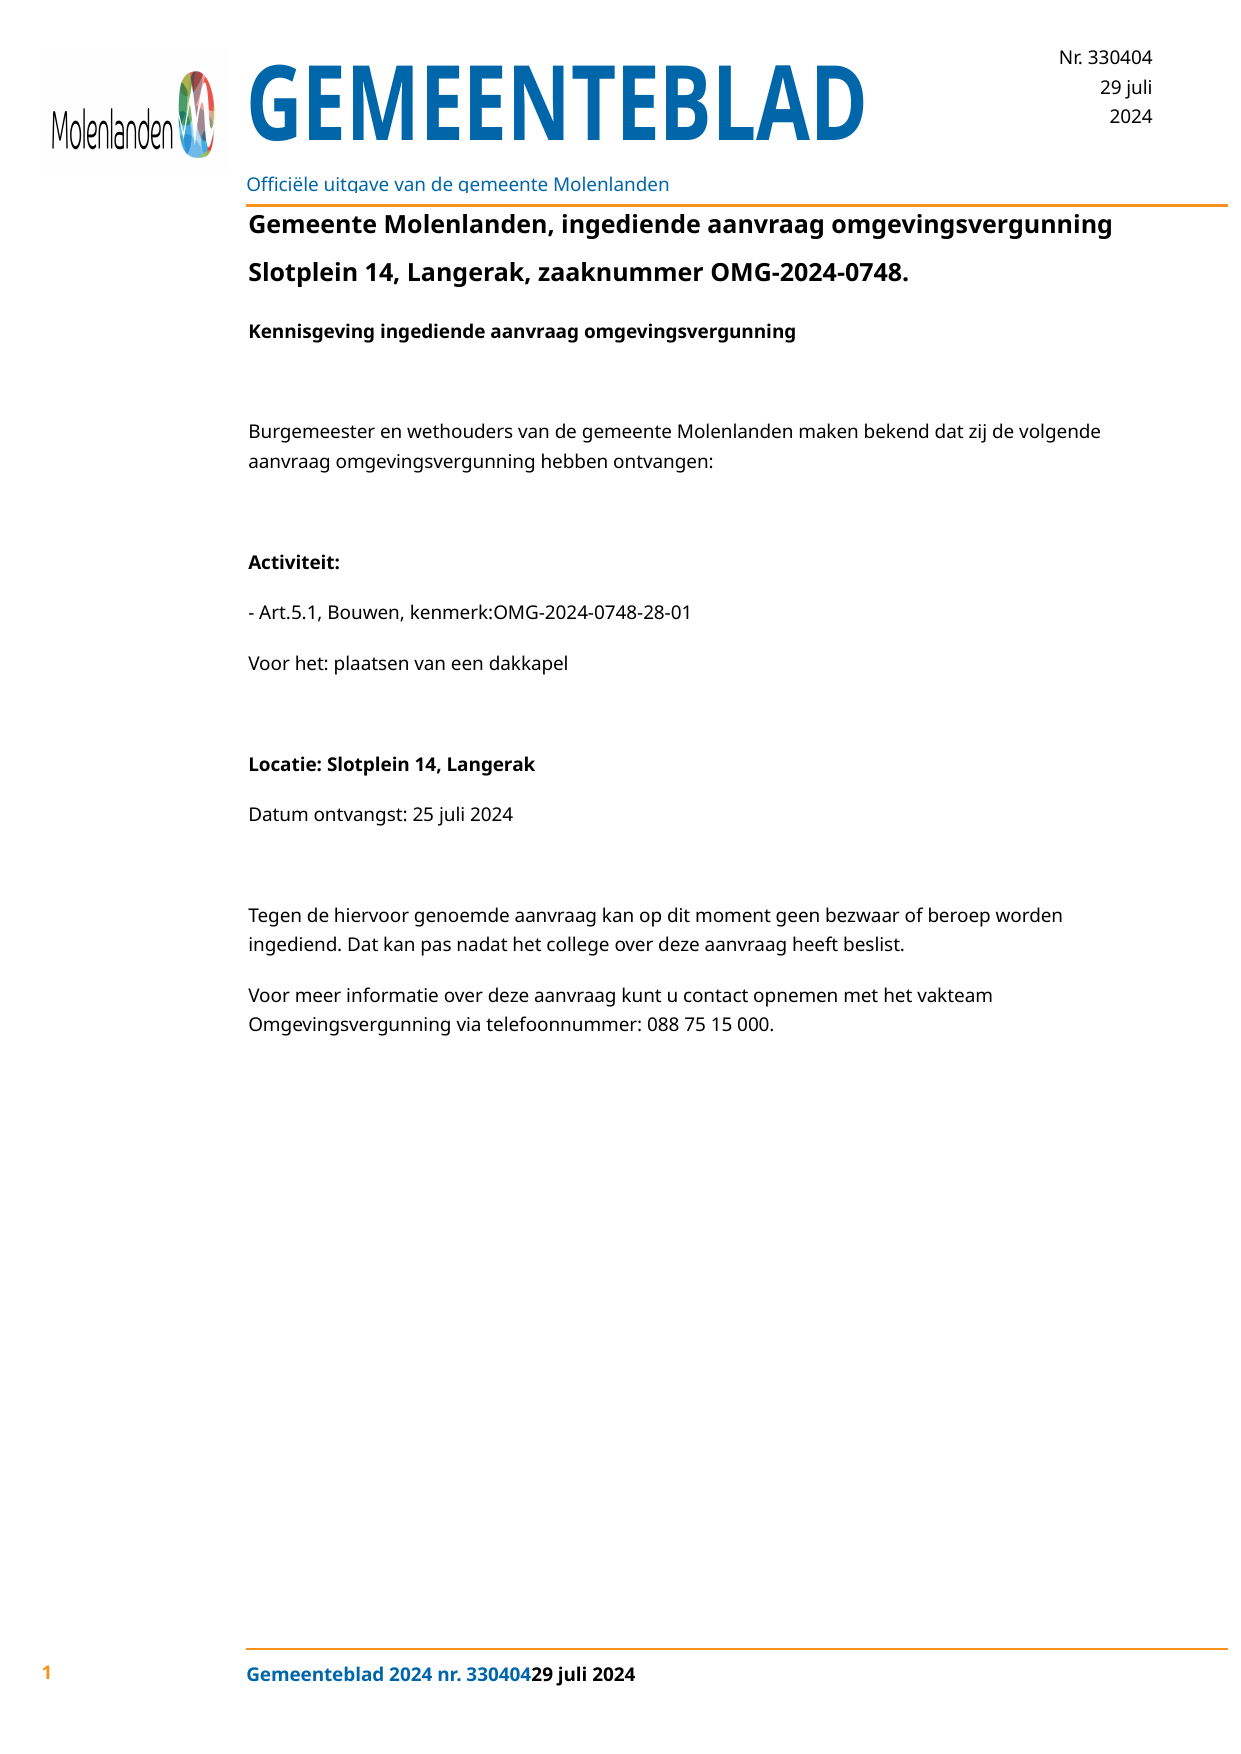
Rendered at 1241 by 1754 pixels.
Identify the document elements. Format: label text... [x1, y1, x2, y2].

text Locatie: Slotplein 14, Langerak [248, 751, 1152, 777]
text Kennisgeving ingediende aanvraag omgevingsvergunning [248, 318, 1152, 344]
text Voor het: plaatsen van een dakkapel [248, 650, 1152, 676]
text Datum ontvangst: 25 juli 2024 [248, 801, 1152, 827]
text Tegen de hiervoor genoemde aanvraag kan op dit moment geen bezwaar of beroep worden ingediend. Dat kan pas nadat het college over deze aanvraag heeft beslist. [248, 902, 1152, 957]
text - Art.5.1, Bouwen, kenmerk:OMG-2024-0748-28-01 [248, 599, 1152, 625]
text Gemeente Molenlanden, ingediende aanvraag omgevingsvergunning Slotplein 14, Langerak, zaaknummer OMG-2024-0748. [248, 207, 1152, 288]
text Voor meer informatie over deze aanvraag kunt u contact opnemen met het vakteam Omgevingsvergunning via telefoonnummer: 088 75 15 000. [248, 982, 1152, 1037]
text Activiteit: [248, 549, 1152, 575]
picture [41, 47, 231, 172]
text Burgemeester en wethouders van de gemeente Molenlanden maken bekend dat zij de volgende aanvraag omgevingsvergunning hebben ontvangen: [248, 419, 1152, 474]
